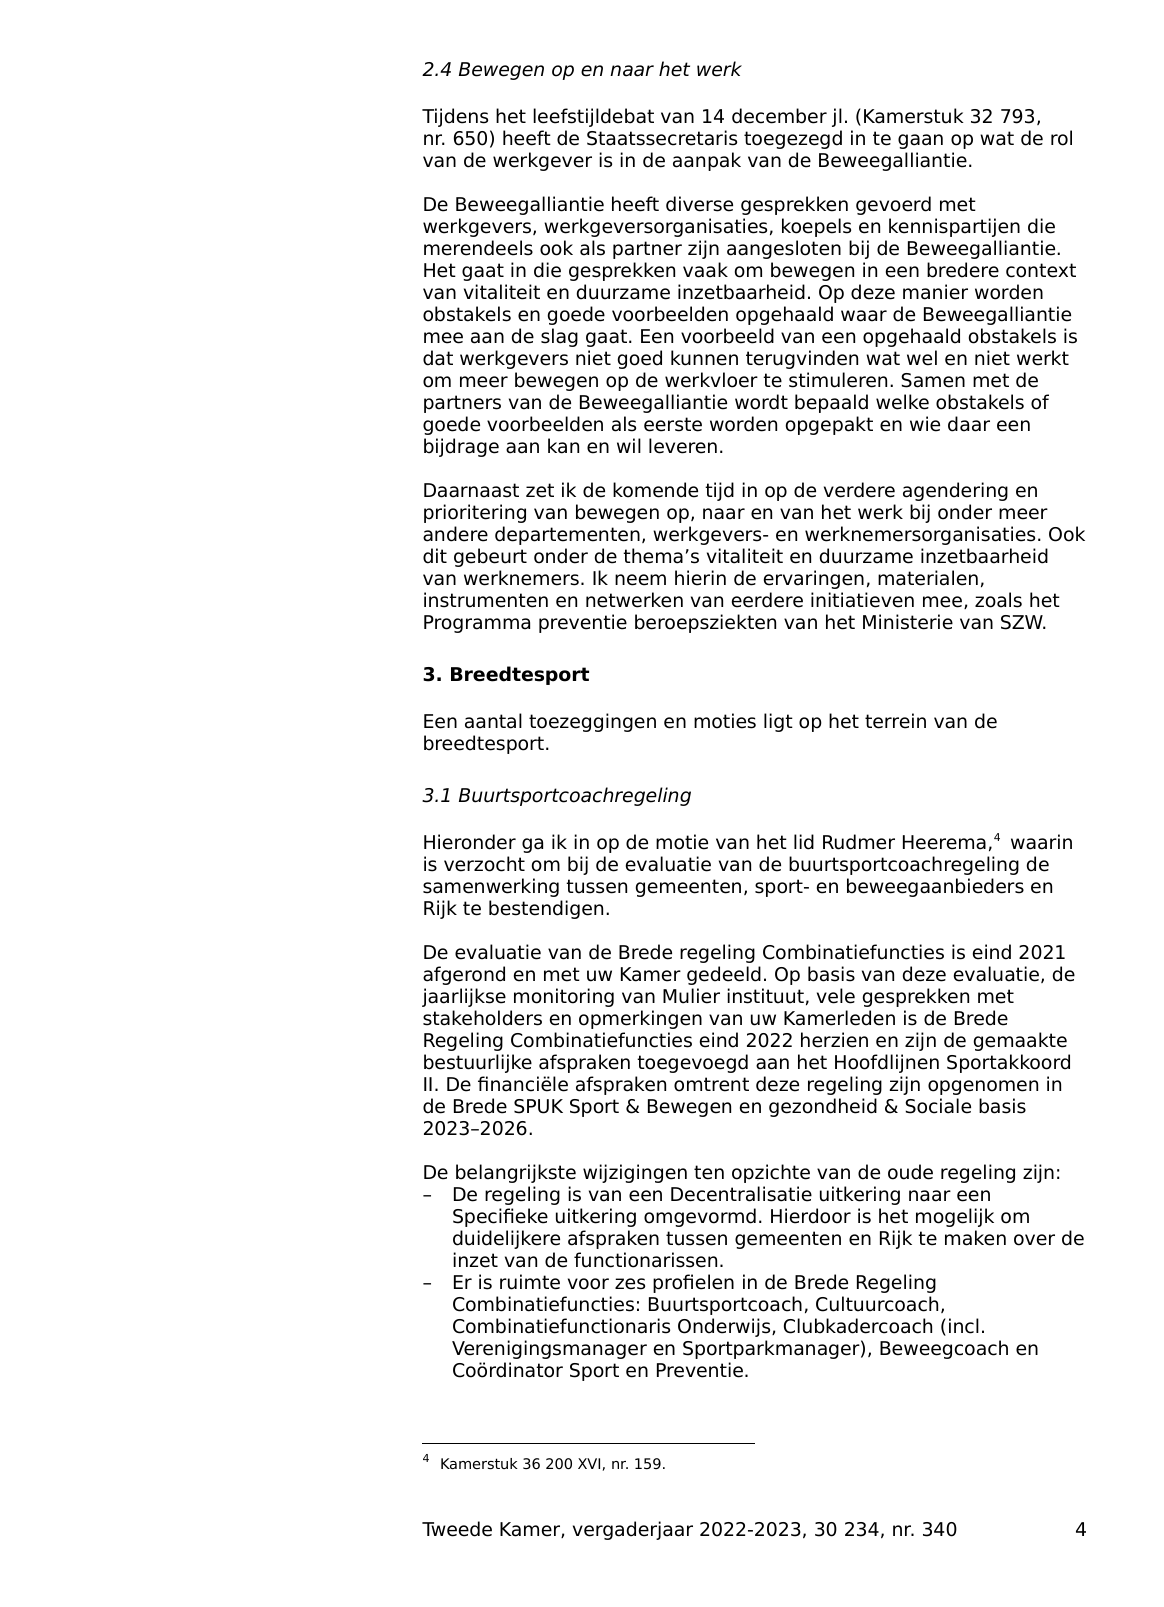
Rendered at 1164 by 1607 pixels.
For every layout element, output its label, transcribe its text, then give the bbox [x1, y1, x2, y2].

text Een aantal toezeggingen en moties ligt op het terrein van de breedtesport. [422, 711, 1087, 755]
text De belangrijkste wijzigingen ten opzichte van de oude regeling zijn: [422, 1162, 1087, 1184]
subtitle 3.1 Buurtsportcoachregeling [422, 785, 1087, 807]
text De Beweegalliantie heeft diverse gesprekken gevoerd met werkgevers, werkgeversorganisaties, koepels en kennispartijen die merendeels ook als partner zijn aangesloten bij de Beweegalliantie. Het gaat in die gesprekken vaak om bewegen in een bredere context van vitaliteit en duurzame inzetbaarheid. Op deze manier worden obstakels en goede voorbeelden opgehaald waar de Beweegalliantie mee aan de slag gaat. Een voorbeeld van een opgehaald obstakels is dat werkgevers niet goed kunnen terugvinden wat wel en niet werkt om meer bewegen op de werkvloer te stimuleren. Samen met de partners van de Beweegalliantie wordt bepaald welke obstakels of goede voorbeelden als eerste worden opgepakt en wie daar een bijdrage aan kan en wil leveren. [422, 194, 1087, 458]
text Hieronder ga ik in op de motie van het lid Rudmer Heerema, waarin is verzocht om bij de evaluatie van de buurtsportcoachregeling de samenwerking tussen gemeenten, sport- en beweegaanbieders en Rijk te bestendigen. [422, 832, 1087, 920]
text Kamerstuk 36 200 XVI, nr. 159. [422, 1452, 1087, 1474]
text De evaluatie van de Brede regeling Combinatiefuncties is eind 2021 afgerond en met uw Kamer gedeeld. Op basis van deze evaluatie, de jaarlijkse monitoring van Mulier instituut, vele gesprekken met stakeholders en opmerkingen van uw Kamerleden is de Brede Regeling Combinatiefuncties eind 2022 herzien en zijn de gemaakte bestuurlijke afspraken toegevoegd aan het Hoofdlijnen Sportakkoord II. De financiële afspraken omtrent deze regeling zijn opgenomen in de Brede SPUK Sport & Bewegen en gezondheid & Sociale basis 2023–2026. [422, 942, 1087, 1140]
subtitle 3. Breedtesport [422, 664, 1087, 686]
text – De regeling is van een Decentralisatie uitkering naar een Specifieke uitkering omgevormd. Hierdoor is het mogelijk om duidelijkere afspraken tussen gemeenten en Rijk te maken over de inzet van de functionarissen. [422, 1184, 1087, 1272]
text Tijdens het leefstijldebat van 14 december jl. (Kamerstuk 32 793, nr. 650) heeft de Staatssecretaris toegezegd in te gaan op wat de rol van de werkgever is in de aanpak van de Beweegalliantie. [422, 106, 1087, 172]
text – Er is ruimte voor zes profielen in de Brede Regeling Combinatiefuncties: Buurtsportcoach, Cultuurcoach, Combinatiefunctionaris Onderwijs, Clubkadercoach (incl. Verenigingsmanager en Sportparkmanager), Beweegcoach en Coördinator Sport en Preventie. [422, 1272, 1087, 1382]
subtitle 2.4 Bewegen op en naar het werk [422, 59, 1087, 81]
text Daarnaast zet ik de komende tijd in op de verdere agendering en prioritering van bewegen op, naar en van het werk bij onder meer andere departementen, werkgevers- en werknemersorganisaties. Ook dit gebeurt onder de thema’s vitaliteit en duurzame inzetbaarheid van werknemers. Ik neem hierin de ervaringen, materialen, instrumenten en netwerken van eerdere initiatieven mee, zoals het Programma preventie beroepsziekten van het Ministerie van SZW. [422, 480, 1087, 634]
